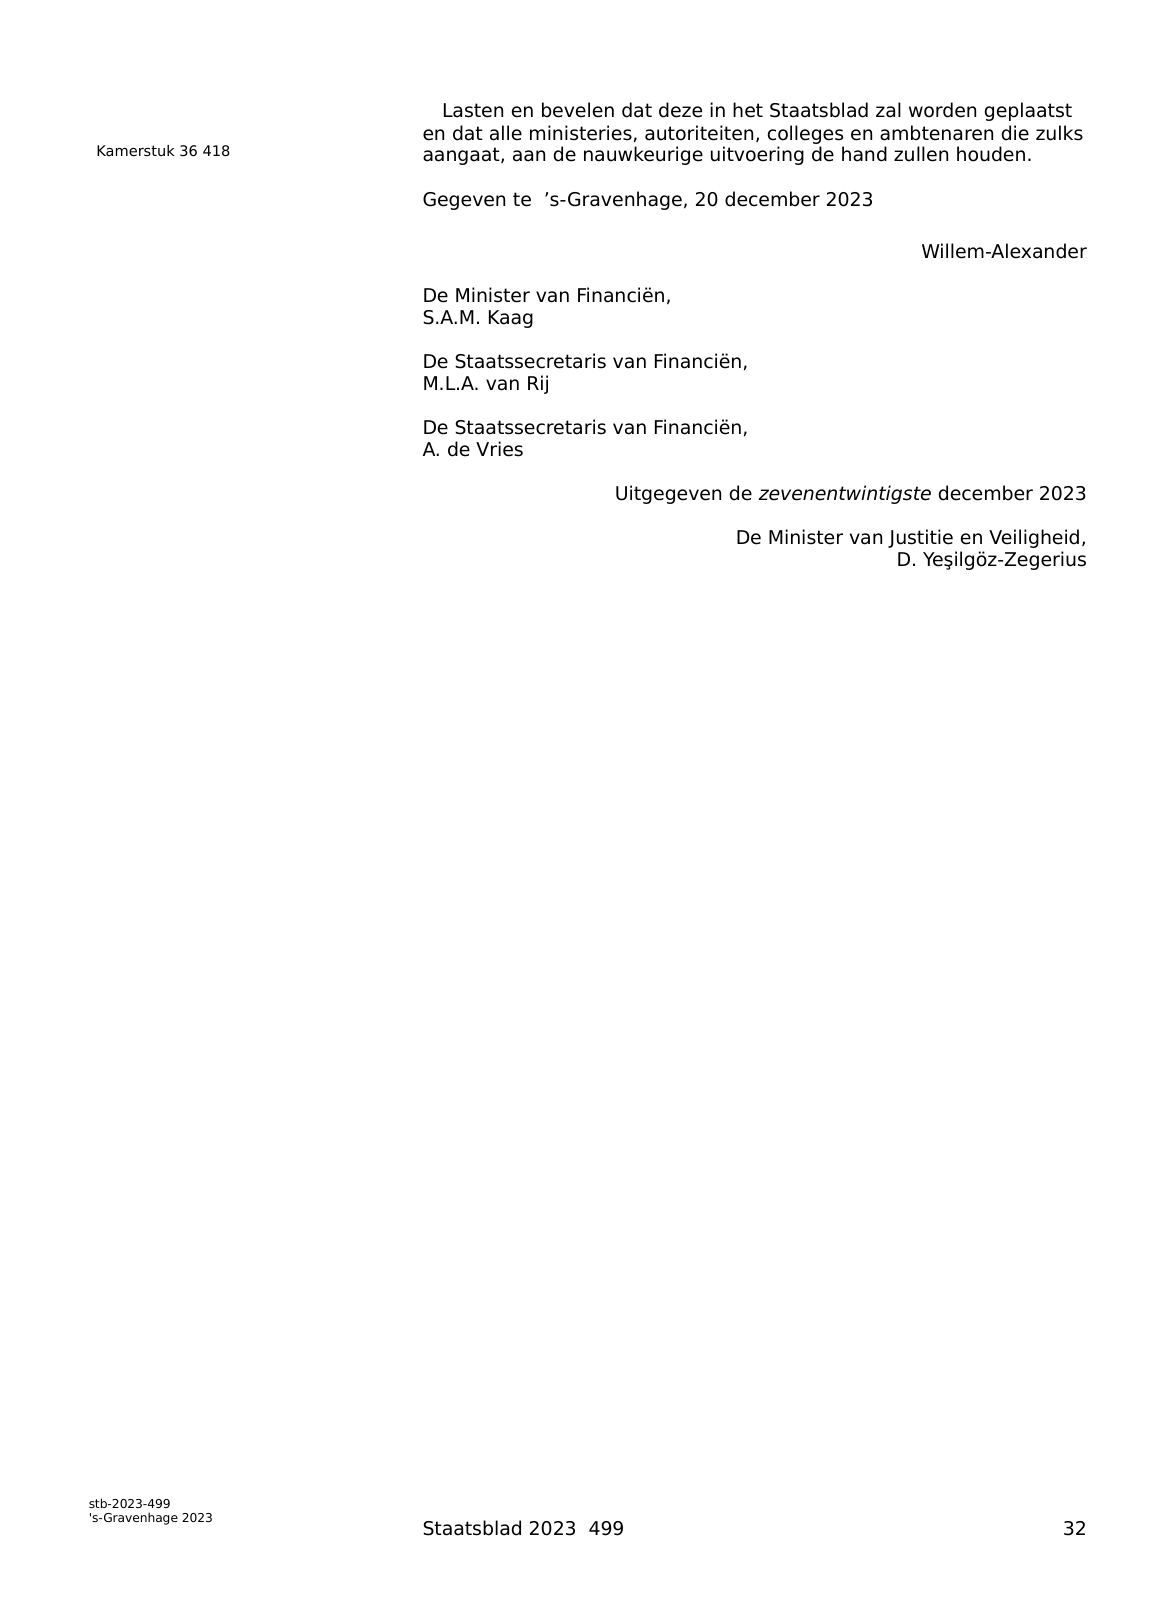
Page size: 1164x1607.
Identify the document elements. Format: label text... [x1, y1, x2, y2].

text Lasten en bevelen dat deze in het Staatsblad zal worden geplaatst en dat alle ministeries, autoriteiten, colleges en ambtenaren die zulks aangaat, aan de nauwkeurige uitvoering de hand zullen houden. [422, 100, 1087, 166]
text De Minister van Financiën, S.A.M. Kaag [422, 285, 1087, 329]
text De Staatssecretaris van Financiën, M.L.A. van Rij [422, 351, 1087, 395]
text Kamerstuk 36 418 [77, 143, 396, 160]
text De Minister van Justitie en Veiligheid, D. Yeşilgöz-Zegerius [422, 527, 1087, 571]
text De Staatssecretaris van Financiën, A. de Vries [422, 417, 1087, 461]
text 's-Gravenhage 2023 [88, 1511, 323, 1525]
text Willem-Alexander [422, 241, 1087, 262]
text Gegeven te ’s-Gravenhage, 20 december 2023 [422, 188, 1087, 211]
text Uitgegeven de zevenentwintigste december 2023 [422, 483, 1087, 505]
text stb-2023-499 [88, 1497, 323, 1511]
